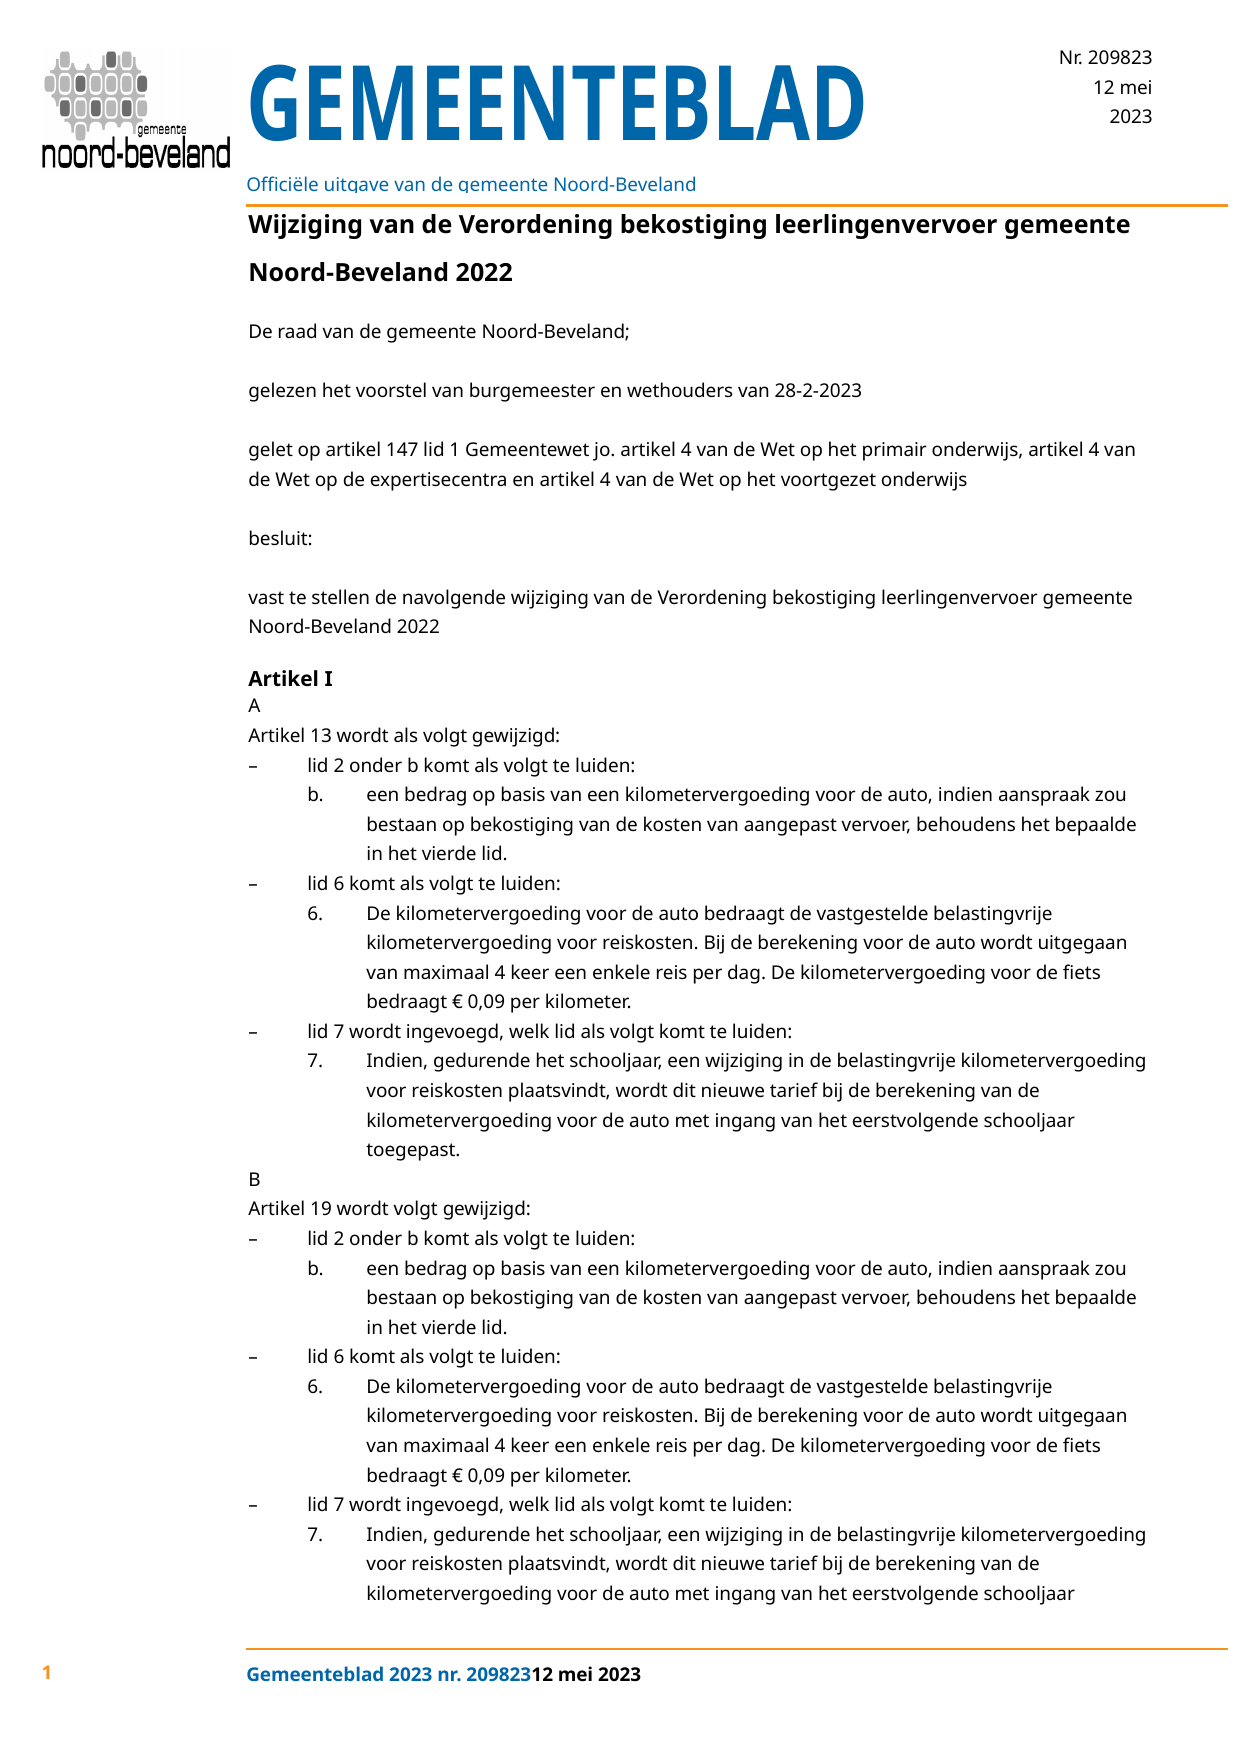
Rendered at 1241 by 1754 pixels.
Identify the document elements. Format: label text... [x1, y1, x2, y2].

list een bedrag op basis van een kilometervergoeding voor de auto, indien aanspraak zou bestaan op bekostiging van de kosten van aangepast vervoer, behoudens het bepaalde in het vierde lid. [307, 1255, 1152, 1339]
list lid 7 wordt ingevoegd, welk lid als volgt komt te luiden: [248, 1018, 1152, 1044]
text gelet op artikel 147 lid 1 Gemeentewet jo. artikel 4 van de Wet op het primair onderwijs, artikel 4 van de Wet op de expertisecentra en artikel 4 van de Wet op het voortgezet onderwijs [248, 436, 1152, 492]
list Indien, gedurende het schooljaar, een wijziging in de belastingvrije kilometervergoeding voor reiskosten plaatsvindt, wordt dit nieuwe tarief bij de berekening van de kilometervergoeding voor de auto met ingang van het eerstvolgende schooljaar [307, 1521, 1152, 1606]
list lid 7 wordt ingevoegd, welk lid als volgt komt te luiden: [248, 1491, 1152, 1517]
list lid 2 onder b komt als volgt te luiden: [248, 1225, 1152, 1251]
list lid 2 onder b komt als volgt te luiden: [248, 752, 1152, 777]
picture [41, 47, 231, 172]
list De kilometervergoeding voor de auto bedraagt de vastgestelde belastingvrije kilometervergoeding voor reiskosten. Bij de berekening voor de auto wordt uitgegaan van maximaal 4 keer een enkele reis per dag. De kilometervergoeding voor de fiets bedraagt € 0,09 per kilometer. [307, 900, 1152, 1014]
text gelezen het voorstel van burgemeester en wethouders van 28-2-2023 [248, 377, 1152, 403]
list lid 6 komt als volgt te luiden: [248, 1343, 1152, 1369]
list De kilometervergoeding voor de auto bedraagt de vastgestelde belastingvrije kilometervergoeding voor reiskosten. Bij de berekening voor de auto wordt uitgegaan van maximaal 4 keer een enkele reis per dag. De kilometervergoeding voor de fiets bedraagt € 0,09 per kilometer. [307, 1373, 1152, 1487]
text A [248, 693, 1152, 718]
text De raad van de gemeente Noord-Beveland; [248, 318, 1152, 344]
text besluit: [248, 525, 1152, 551]
text Wijziging van de Verordening bekostiging leerlingenvervoer gemeente Noord-Beveland 2022 [248, 207, 1152, 288]
list lid 6 komt als volgt te luiden: [248, 870, 1152, 896]
list Indien, gedurende het schooljaar, een wijziging in de belastingvrije kilometervergoeding voor reiskosten plaatsvindt, wordt dit nieuwe tarief bij de berekening van de kilometervergoeding voor de auto met ingang van het eerstvolgende schooljaar toegepast. [307, 1048, 1152, 1162]
text vast te stellen de navolgende wijziging van de Verordening bekostiging leerlingenvervoer gemeente Noord-Beveland 2022 [248, 584, 1152, 639]
text Artikel 19 wordt volgt gewijzigd: [248, 1196, 1152, 1221]
text B [248, 1166, 1152, 1192]
text Artikel 13 wordt als volgt gewijzigd: [248, 722, 1152, 748]
text Artikel I [248, 664, 1152, 693]
list een bedrag op basis van een kilometervergoeding voor de auto, indien aanspraak zou bestaan op bekostiging van de kosten van aangepast vervoer, behoudens het bepaalde in het vierde lid. [307, 781, 1152, 866]
